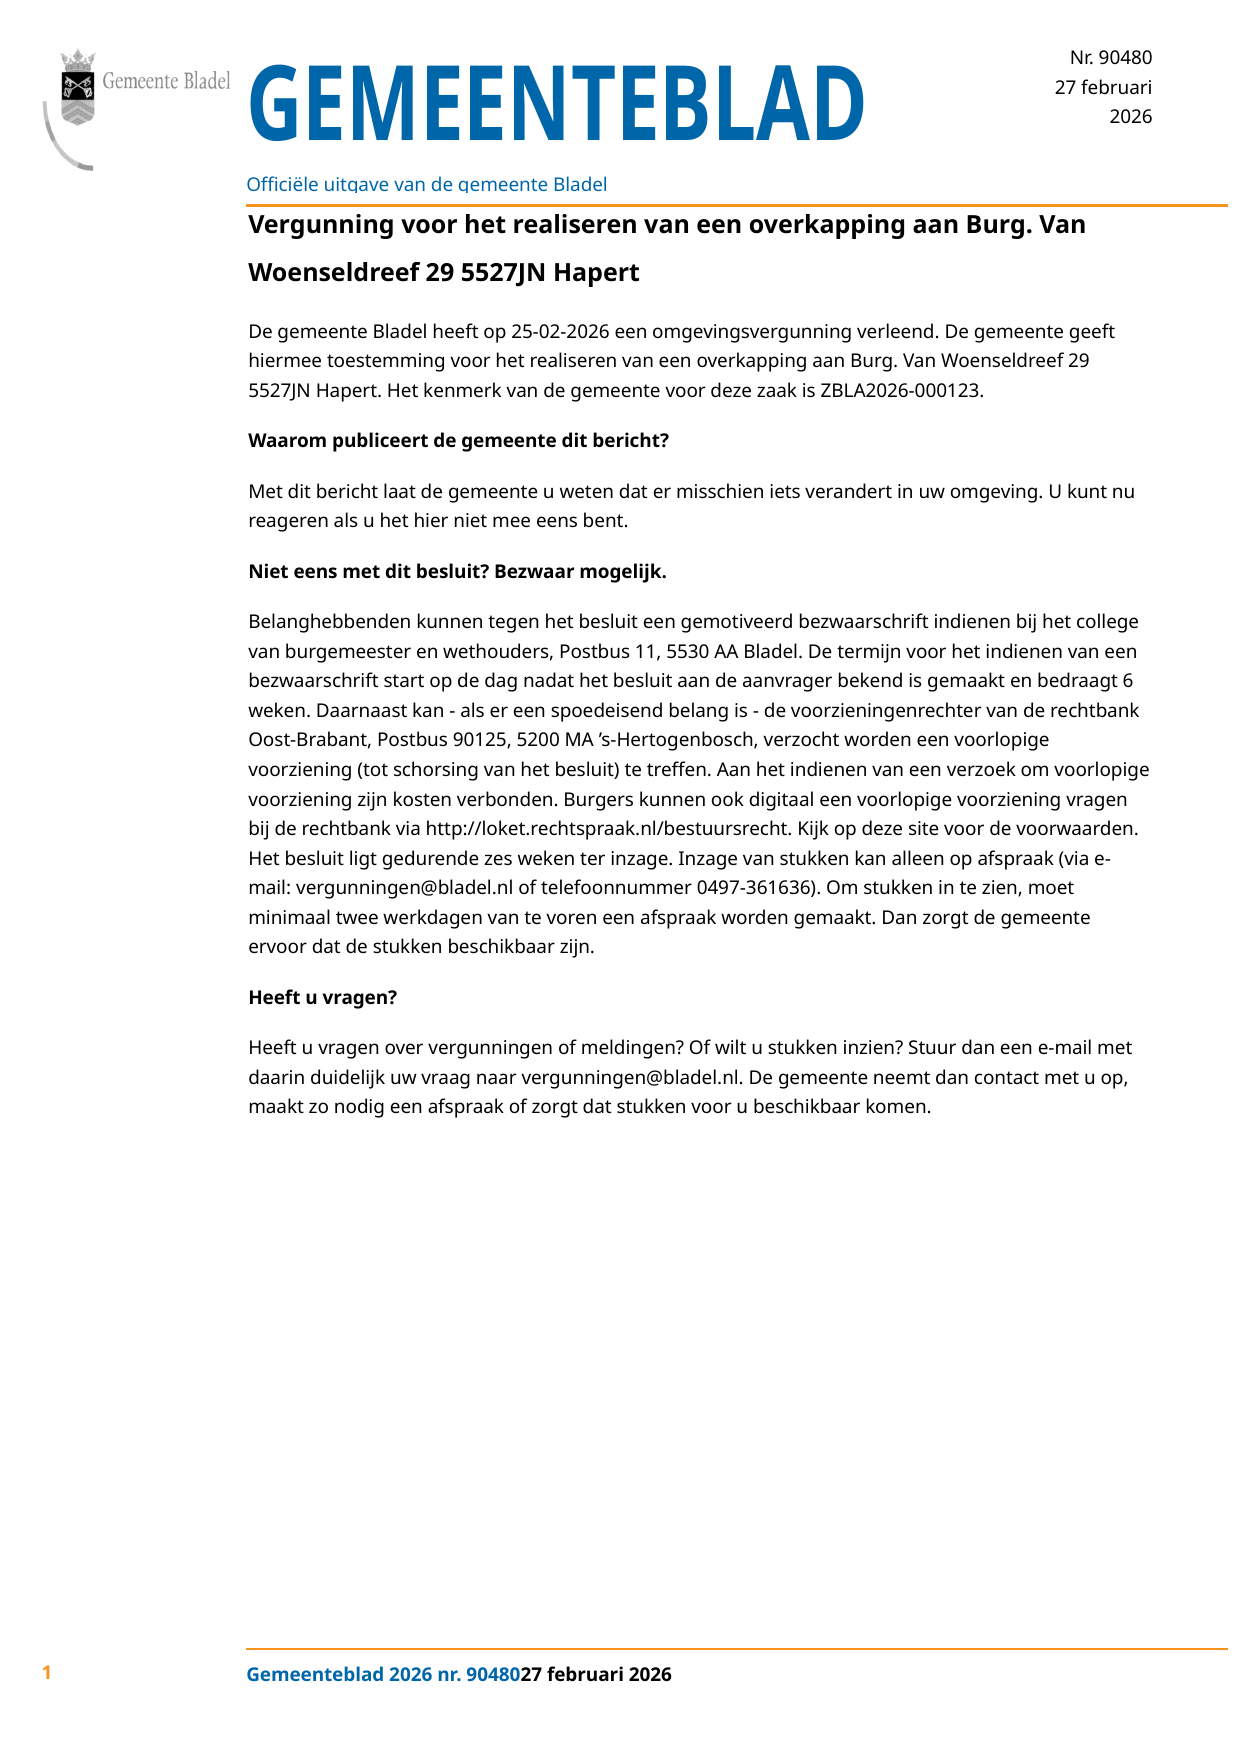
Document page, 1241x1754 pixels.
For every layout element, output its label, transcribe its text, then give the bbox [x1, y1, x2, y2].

text Vergunning voor het realiseren van een overkapping aan Burg. Van Woenseldreef 29 5527JN Hapert [248, 207, 1152, 288]
picture [41, 47, 231, 172]
text De gemeente Bladel heeft op 25-02-2026 een omgevingsvergunning verleend. De gemeente geeft hiermee toestemming voor het realiseren van een overkapping aan Burg. Van Woenseldreef 29 5527JN Hapert. Het kenmerk van de gemeente voor deze zaak is ZBLA2026-000123. [248, 318, 1152, 403]
text Belanghebbenden kunnen tegen het besluit een gemotiveerd bezwaarschrift indienen bij het college van burgemeester en wethouders, Postbus 11, 5530 AA Bladel. De termijn voor het indienen van een bezwaarschrift start op de dag nadat het besluit aan de aanvrager bekend is gemaakt en bedraagt 6 weken. Daarnaast kan - als er een spoedeisend belang is - de voorzieningenrechter van de rechtbank Oost-Brabant, Postbus 90125, 5200 MA ’s-Hertogenbosch, verzocht worden een voorlopige voorziening (tot schorsing van het besluit) te treffen. Aan het indienen van een verzoek om voorlopige voorziening zijn kosten verbonden. Burgers kunnen ook digitaal een voorlopige voorziening vragen bij de rechtbank via http://loket.rechtspraak.nl/bestuursrecht. Kijk op deze site voor de voorwaarden. Het besluit ligt gedurende zes weken ter inzage. Inzage van stukken kan alleen op afspraak (via e-mail: vergunningen@bladel.nl of telefoonnummer 0497-361636). Om stukken in te zien, moet minimaal twee werkdagen van te voren een afspraak worden gemaakt. Dan zorgt de gemeente ervoor dat de stukken beschikbaar zijn. [248, 608, 1152, 959]
text Waarom publiceert de gemeente dit bericht? [248, 427, 1152, 453]
text Heeft u vragen? [248, 984, 1152, 1010]
text Niet eens met dit besluit? Bezwaar mogelijk. [248, 558, 1152, 584]
text Met dit bericht laat de gemeente u weten dat er misschien iets verandert in uw omgeving. U kunt nu reageren als u het hier niet mee eens bent. [248, 478, 1152, 533]
text Heeft u vragen over vergunningen of meldingen? Of wilt u stukken inzien? Stuur dan een e-mail met daarin duidelijk uw vraag naar vergunningen@bladel.nl. De gemeente neemt dan contact met u op, maakt zo nodig een afspraak of zorgt dat stukken voor u beschikbaar komen. [248, 1034, 1152, 1119]
